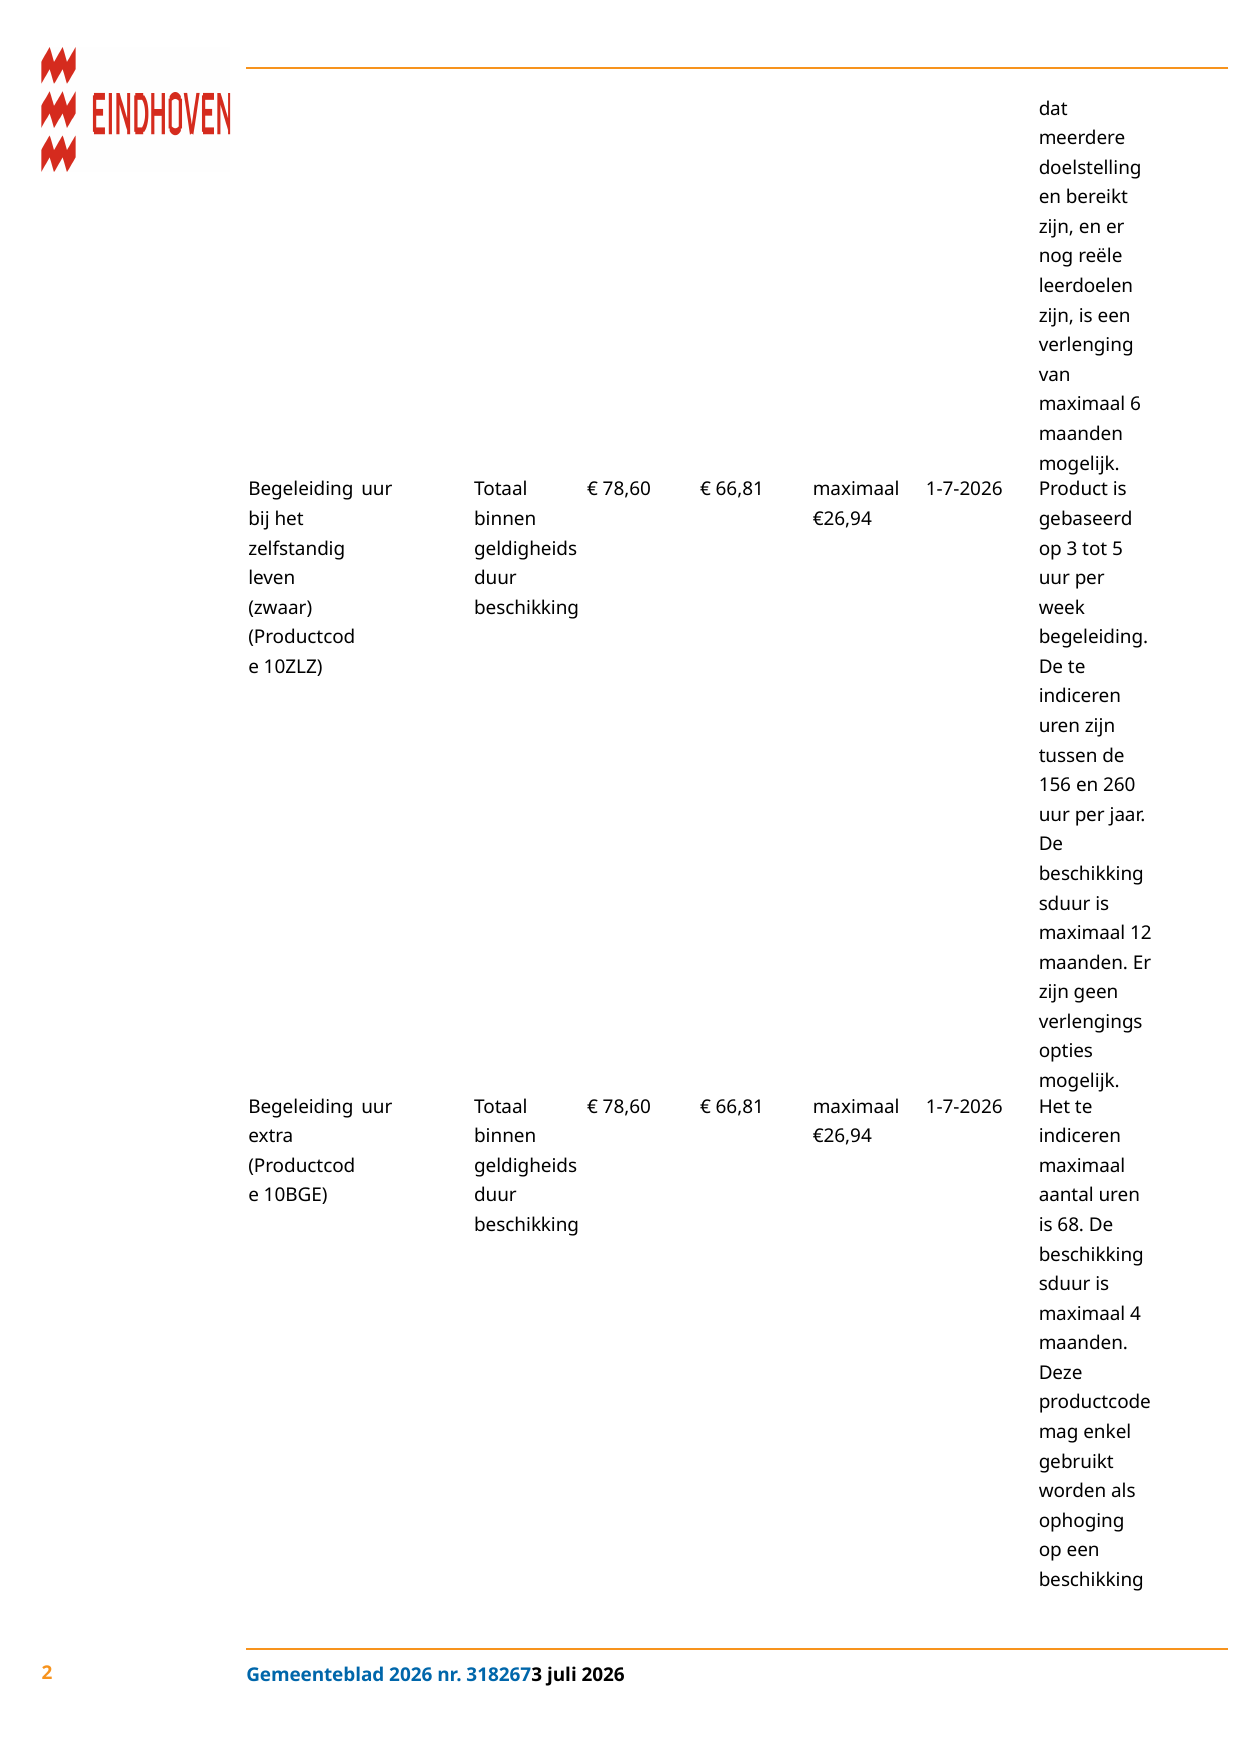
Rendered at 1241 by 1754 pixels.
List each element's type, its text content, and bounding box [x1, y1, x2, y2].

table_cell Totaal binnen geldigheidsduur beschikking [474, 476, 587, 1093]
table_cell € 66,81 [700, 1093, 813, 1592]
table_cell 1-7-2026 [926, 1093, 1038, 1592]
table_cell Begeleiding extra (Productcode 10BGE) [248, 1093, 361, 1592]
table_cell € 78,60 [587, 1093, 700, 1592]
table_cell Product is gebaseerd op 3 tot 5 uur per week begeleiding. De te indiceren uren zijn tussen de 156 en 260 uur per jaar. De beschikkingsduur is maximaal 12 maanden. Er zijn geen verlengingsopties mogelijk. [1039, 476, 1152, 1093]
table_cell [361, 95, 474, 476]
table_cell [587, 95, 700, 476]
table_cell [700, 95, 813, 476]
table_cell dat meerdere doelstellingen bereikt zijn, en er nog reële leerdoelen zijn, is een verlenging van maximaal 6 maanden mogelijk. [1039, 95, 1152, 476]
picture [41, 47, 231, 172]
table_cell maximaal €26,94 [813, 476, 926, 1093]
table_cell € 66,81 [700, 476, 813, 1093]
table_cell [813, 95, 926, 476]
table_cell uur [361, 476, 474, 1093]
table_cell [474, 95, 587, 476]
table_cell [248, 95, 361, 476]
table_cell Het te indiceren maximaal aantal uren is 68. De beschikkingsduur is maximaal 4 maanden. Deze productcode mag enkel gebruikt worden als ophoging op een beschikking [1039, 1093, 1152, 1592]
table_cell uur [361, 1093, 474, 1592]
table_cell Totaal binnen geldigheidsduur beschikking [474, 1093, 587, 1592]
table_cell 1-7-2026 [926, 476, 1038, 1093]
table_cell € 78,60 [587, 476, 700, 1093]
table_cell maximaal €26,94 [813, 1093, 926, 1592]
table_cell [926, 95, 1038, 476]
table_cell Begeleiding bij het zelfstandig leven (zwaar) (Productcode 10ZLZ) [248, 476, 361, 1093]
